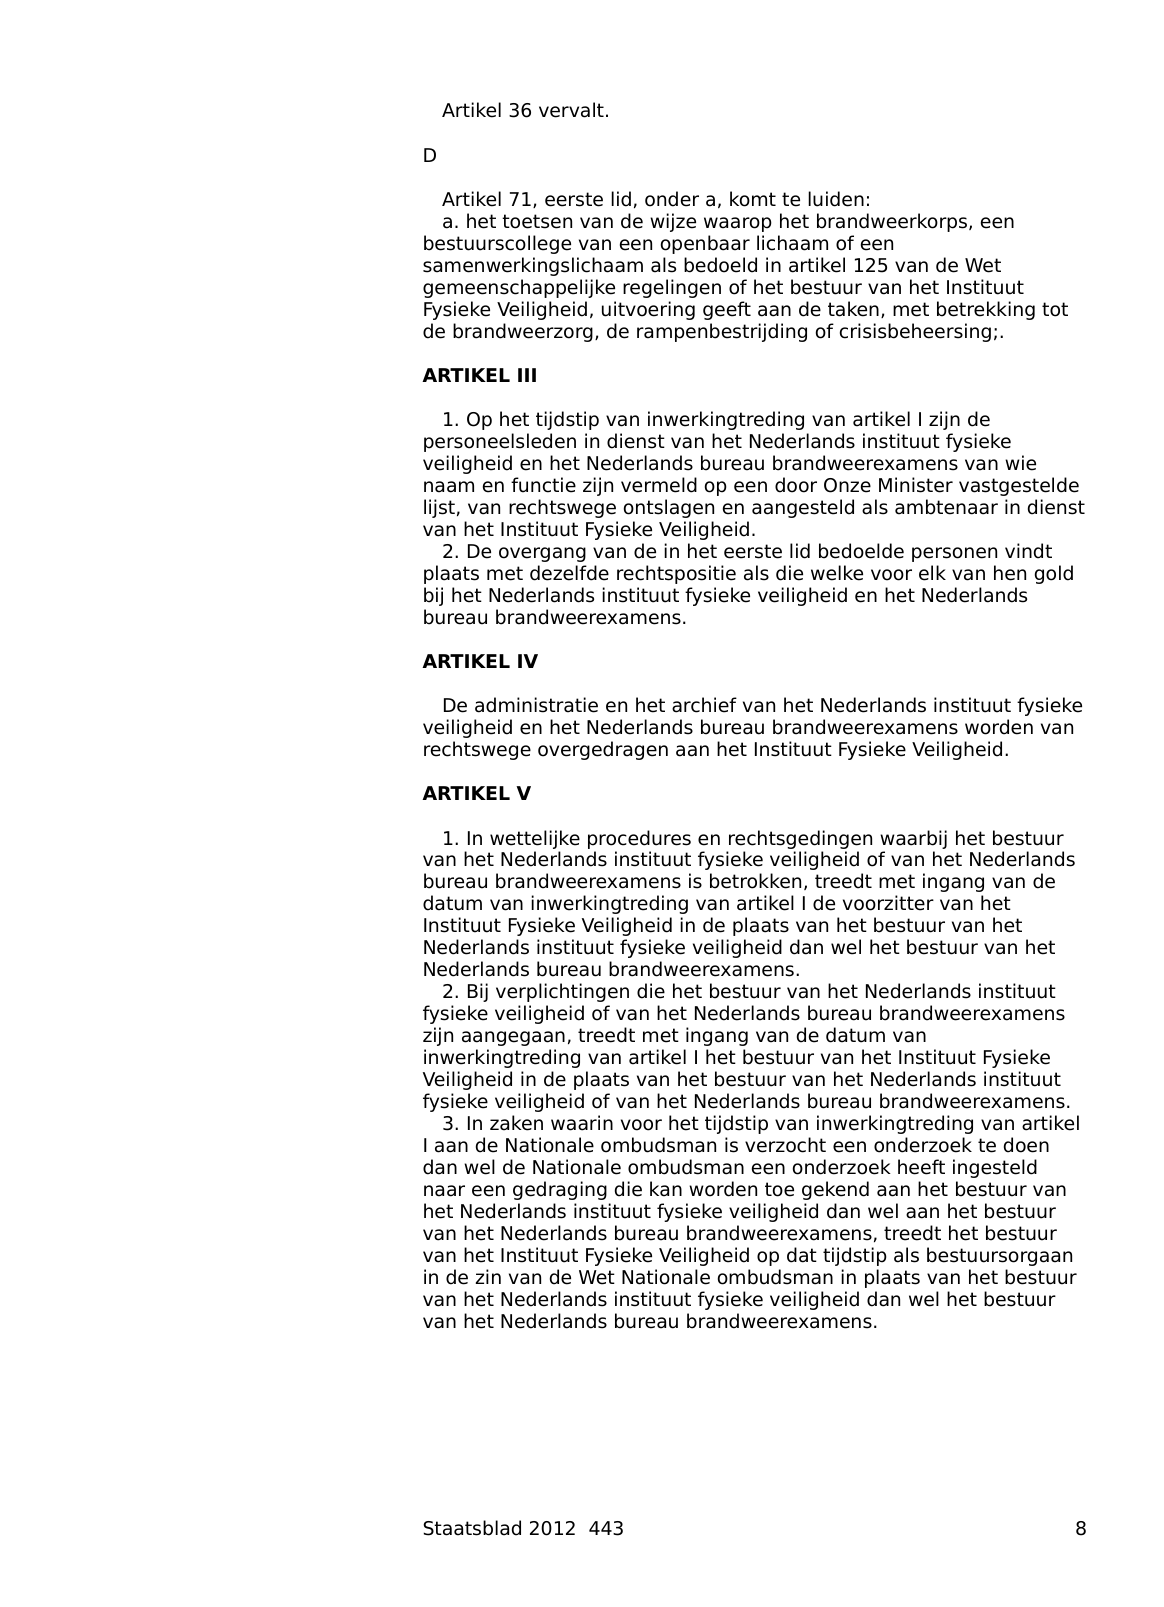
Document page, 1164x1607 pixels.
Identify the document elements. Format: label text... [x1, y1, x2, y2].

subtitle ARTIKEL V [422, 783, 1087, 805]
text 3. In zaken waarin voor het tijdstip van inwerkingtreding van artikel I aan de Nationale ombudsman is verzocht een onderzoek te doen dan wel de Nationale ombudsman een onderzoek heeft ingesteld naar een gedraging die kan worden toe gekend aan het bestuur van het Nederlands instituut fysieke veiligheid dan wel aan het bestuur van het Nederlands bureau brandweerexamens, treedt het bestuur van het Instituut Fysieke Veiligheid op dat tijdstip als bestuursorgaan in de zin van de Wet Nationale ombudsman in plaats van het bestuur van het Nederlands instituut fysieke veiligheid dan wel het bestuur van het Nederlands bureau brandweerexamens. [422, 1113, 1087, 1333]
text 1. Op het tijdstip van inwerkingtreding van artikel I zijn de personeelsleden in dienst van het Nederlands instituut fysieke veiligheid en het Nederlands bureau brandweerexamens van wie naam en functie zijn vermeld op een door Onze Minister vastgestelde lijst, van rechtswege ontslagen en aangesteld als ambtenaar in dienst van het Instituut Fysieke Veiligheid. [422, 409, 1087, 541]
text 2. De overgang van de in het eerste lid bedoelde personen vindt plaats met dezelfde rechtspositie als die welke voor elk van hen gold bij het Nederlands instituut fysieke veiligheid en het Nederlands bureau brandweerexamens. [422, 541, 1087, 629]
text 1. In wettelijke procedures en rechtsgedingen waarbij het bestuur van het Nederlands instituut fysieke veiligheid of van het Nederlands bureau brandweerexamens is betrokken, treedt met ingang van de datum van inwerkingtreding van artikel I de voorzitter van het Instituut Fysieke Veiligheid in de plaats van het bestuur van het Nederlands instituut fysieke veiligheid dan wel het bestuur van het Nederlands bureau brandweerexamens. [422, 827, 1087, 981]
text D [422, 144, 1087, 167]
subtitle ARTIKEL IV [422, 651, 1087, 673]
text Artikel 71, eerste lid, onder a, komt te luiden: [422, 189, 1087, 211]
text Artikel 36 vervalt. [422, 100, 1087, 122]
text 2. Bij verplichtingen die het bestuur van het Nederlands instituut fysieke veiligheid of van het Nederlands bureau brandweerexamens zijn aangegaan, treedt met ingang van de datum van inwerkingtreding van artikel I het bestuur van het Instituut Fysieke Veiligheid in de plaats van het bestuur van het Nederlands instituut fysieke veiligheid of van het Nederlands bureau brandweerexamens. [422, 981, 1087, 1113]
text De administratie en het archief van het Nederlands instituut fysieke veiligheid en het Nederlands bureau brandweerexamens worden van rechtswege overgedragen aan het Instituut Fysieke Veiligheid. [422, 695, 1087, 761]
text a. het toetsen van de wijze waarop het brandweerkorps, een bestuurscollege van een openbaar lichaam of een samenwerkingslichaam als bedoeld in artikel 125 van de Wet gemeenschappelijke regelingen of het bestuur van het Instituut Fysieke Veiligheid, uitvoering geeft aan de taken, met betrekking tot de brandweerzorg, de rampenbestrijding of crisisbeheersing;. [422, 211, 1087, 343]
subtitle ARTIKEL III [422, 365, 1087, 387]
